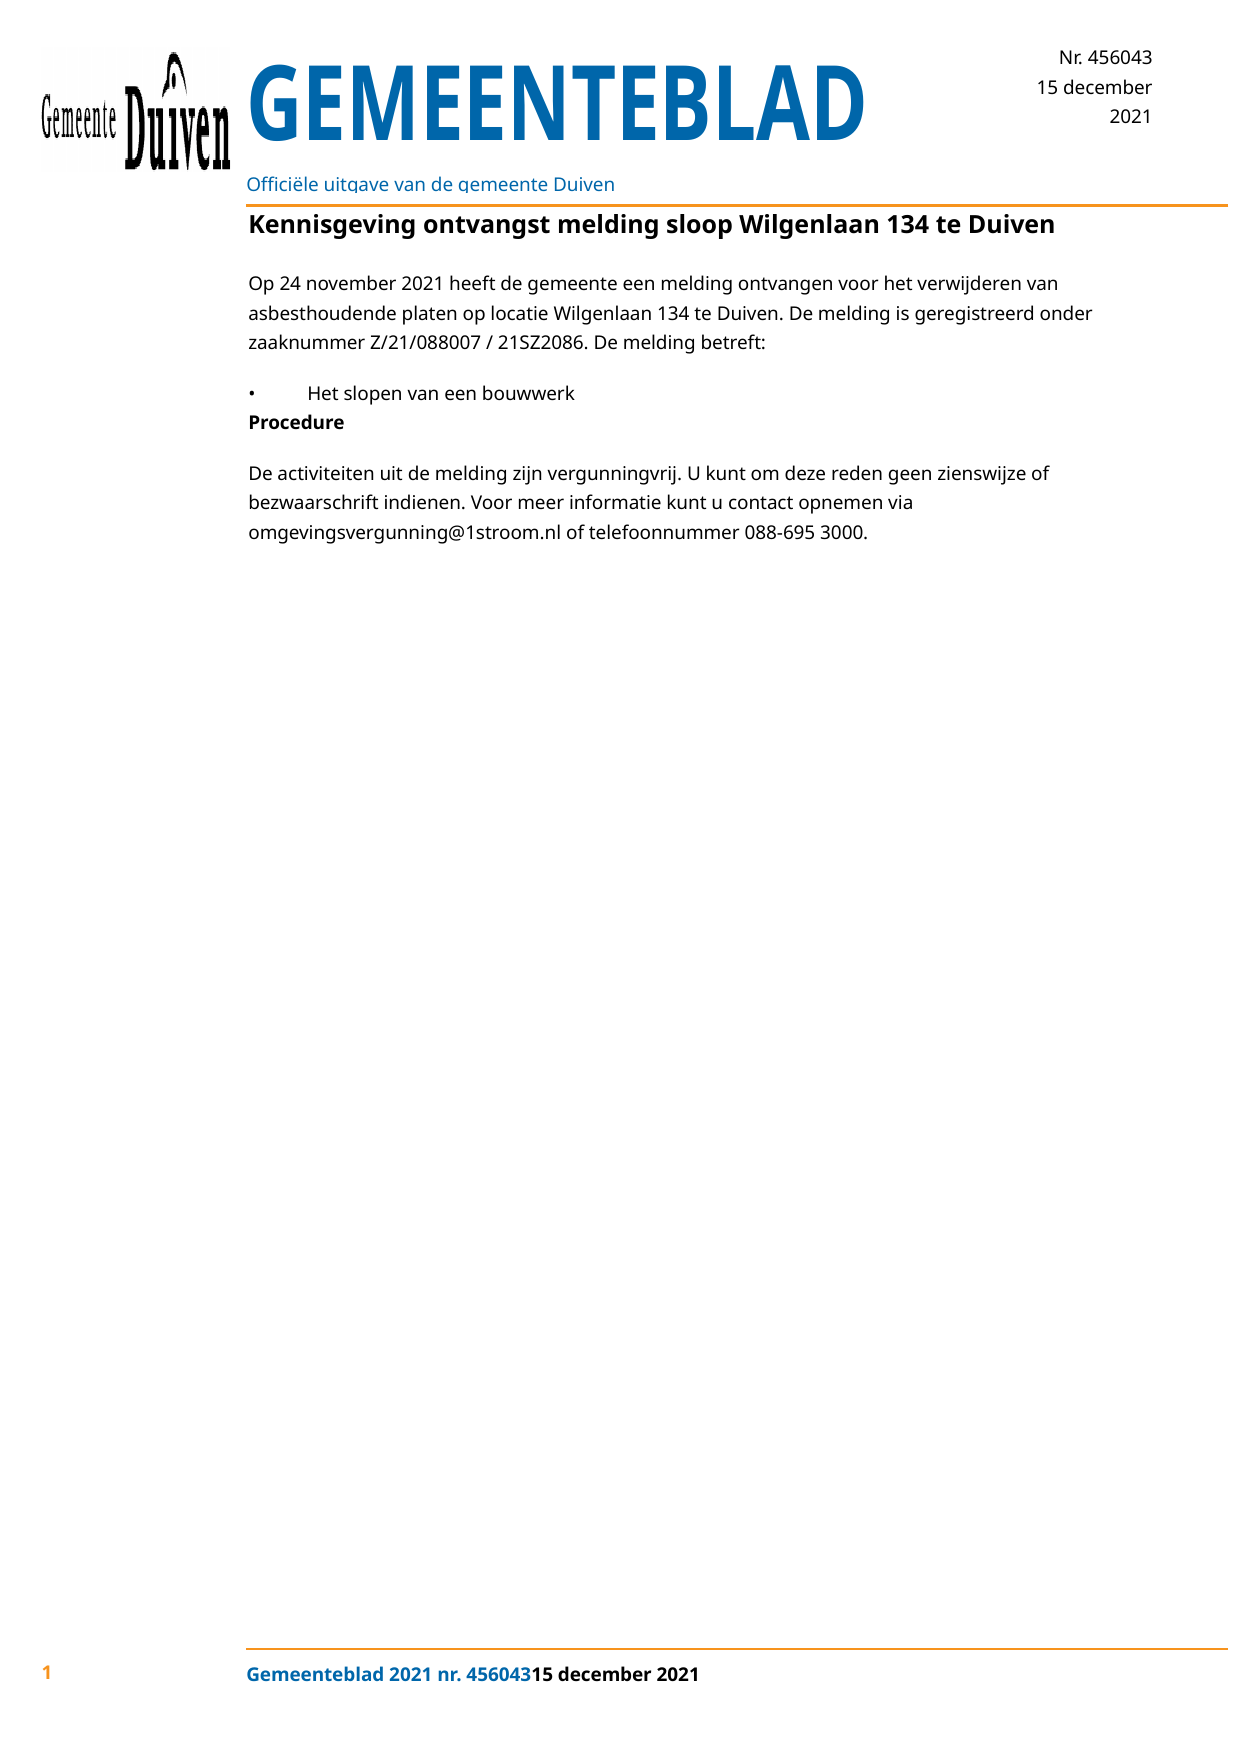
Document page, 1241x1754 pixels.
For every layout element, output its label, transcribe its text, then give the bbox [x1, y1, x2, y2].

text Op 24 november 2021 heeft de gemeente een melding ontvangen voor het verwijderen van asbesthoudende platen op locatie Wilgenlaan 134 te Duiven. De melding is geregistreerd onder zaaknummer Z/21/088007 / 21SZ2086. De melding betreft: [248, 270, 1152, 355]
picture [41, 47, 231, 172]
text De activiteiten uit de melding zijn vergunningvrij. U kunt om deze reden geen zienswijze of bezwaarschrift indienen. Voor meer informatie kunt u contact opnemen via omgevingsvergunning@1stroom.nl of telefoonnummer 088-695 3000. [248, 460, 1152, 545]
list Het slopen van een bouwwerk [248, 380, 1152, 406]
text Kennisgeving ontvangst melding sloop Wilgenlaan 134 te Duiven [248, 207, 1152, 241]
text Procedure [248, 409, 1152, 435]
